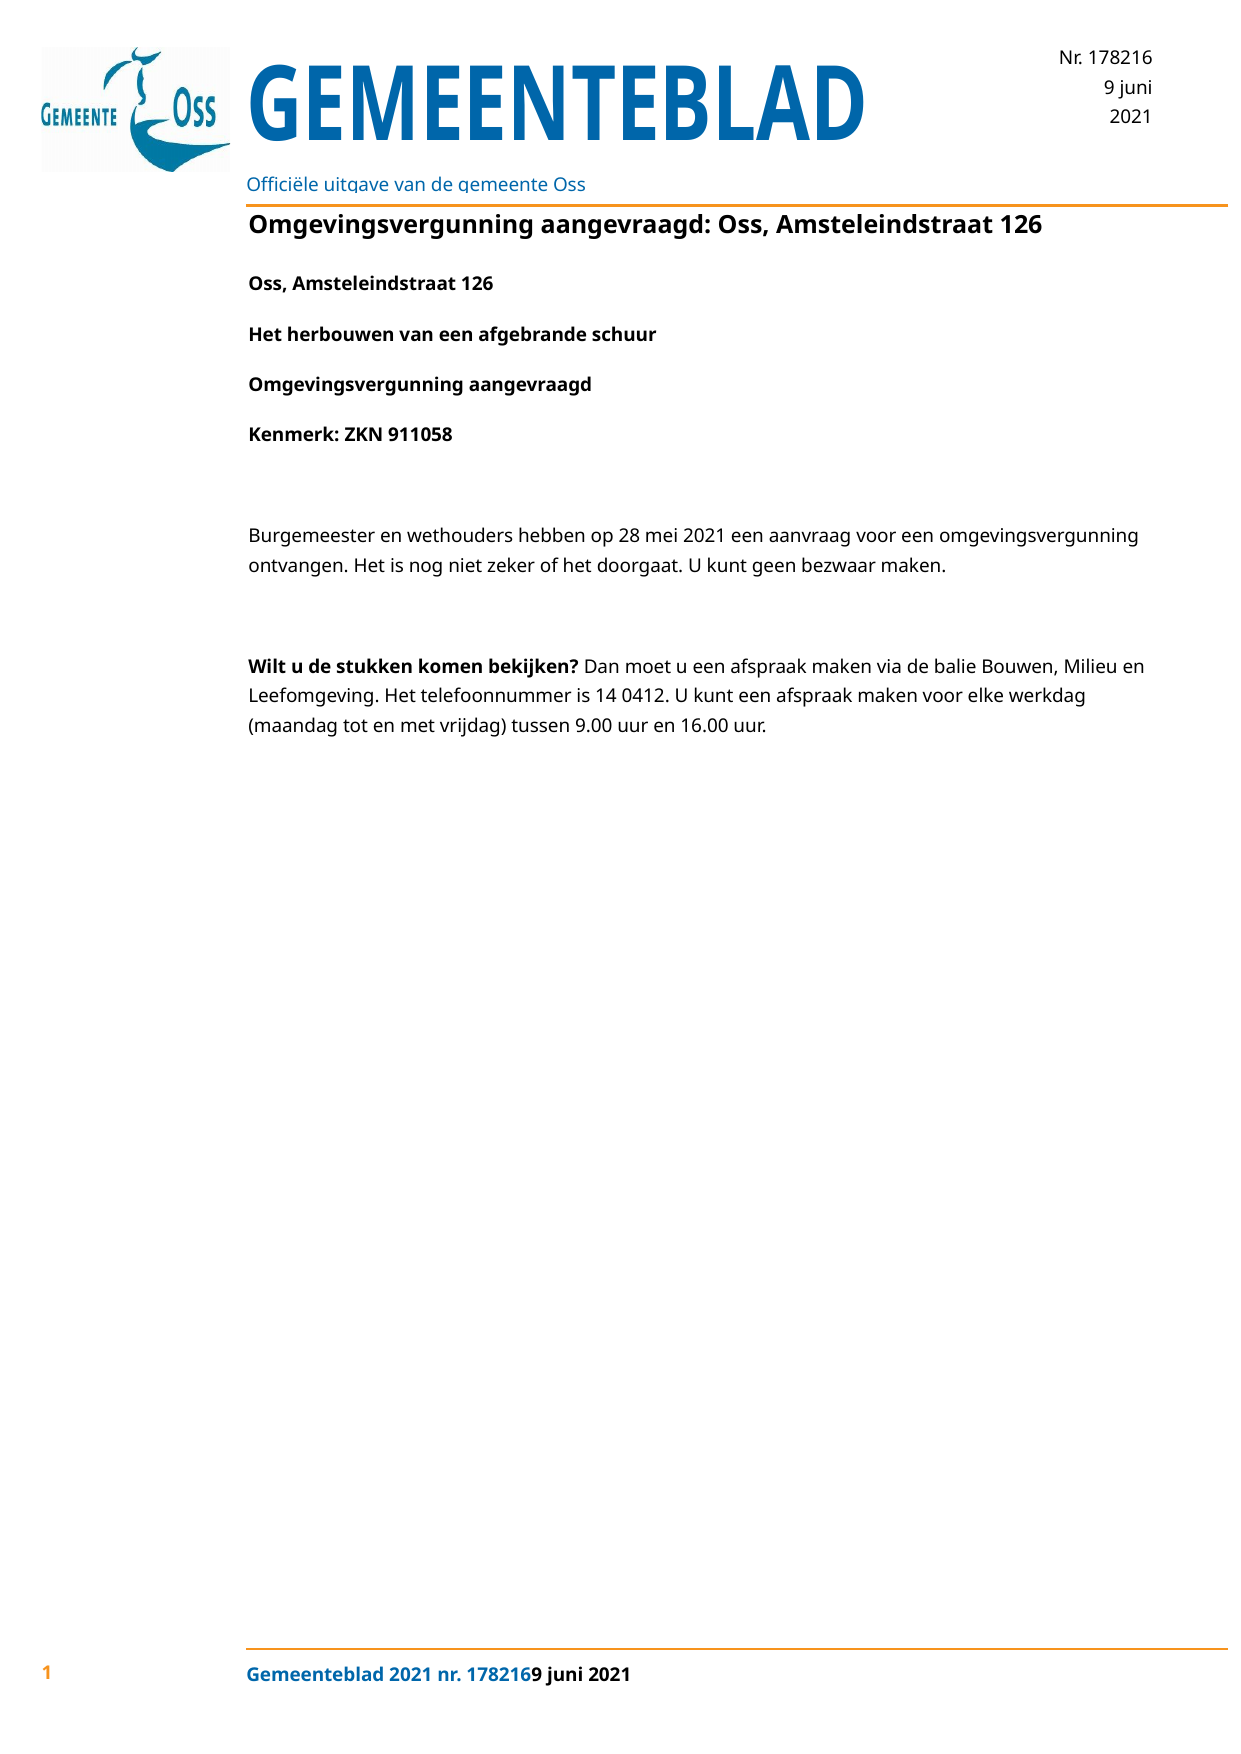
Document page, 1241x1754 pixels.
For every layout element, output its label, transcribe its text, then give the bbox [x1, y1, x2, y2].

text Omgevingsvergunning aangevraagd [248, 371, 1152, 397]
text Oss, Amsteleindstraat 126 [248, 270, 1152, 296]
text Burgemeester en wethouders hebben op 28 mei 2021 een aanvraag voor een omgevingsvergunning ontvangen. Het is nog niet zeker of het doorgaat. U kunt geen bezwaar maken. [248, 522, 1152, 578]
picture [41, 47, 231, 172]
text Kenmerk: ZKN 911058 [248, 422, 1152, 447]
text Het herbouwen van een afgebrande schuur [248, 321, 1152, 346]
text Omgevingsvergunning aangevraagd: Oss, Amsteleindstraat 126 [248, 207, 1152, 241]
text Wilt u de stukken komen bekijken? Dan moet u een afspraak maken via de balie Bouwen, Milieu en Leefomgeving. Het telefoonnummer is 14 0412. U kunt een afspraak maken voor elke werkdag (maandag tot en met vrijdag) tussen 9.00 uur en 16.00 uur. [248, 653, 1152, 738]
